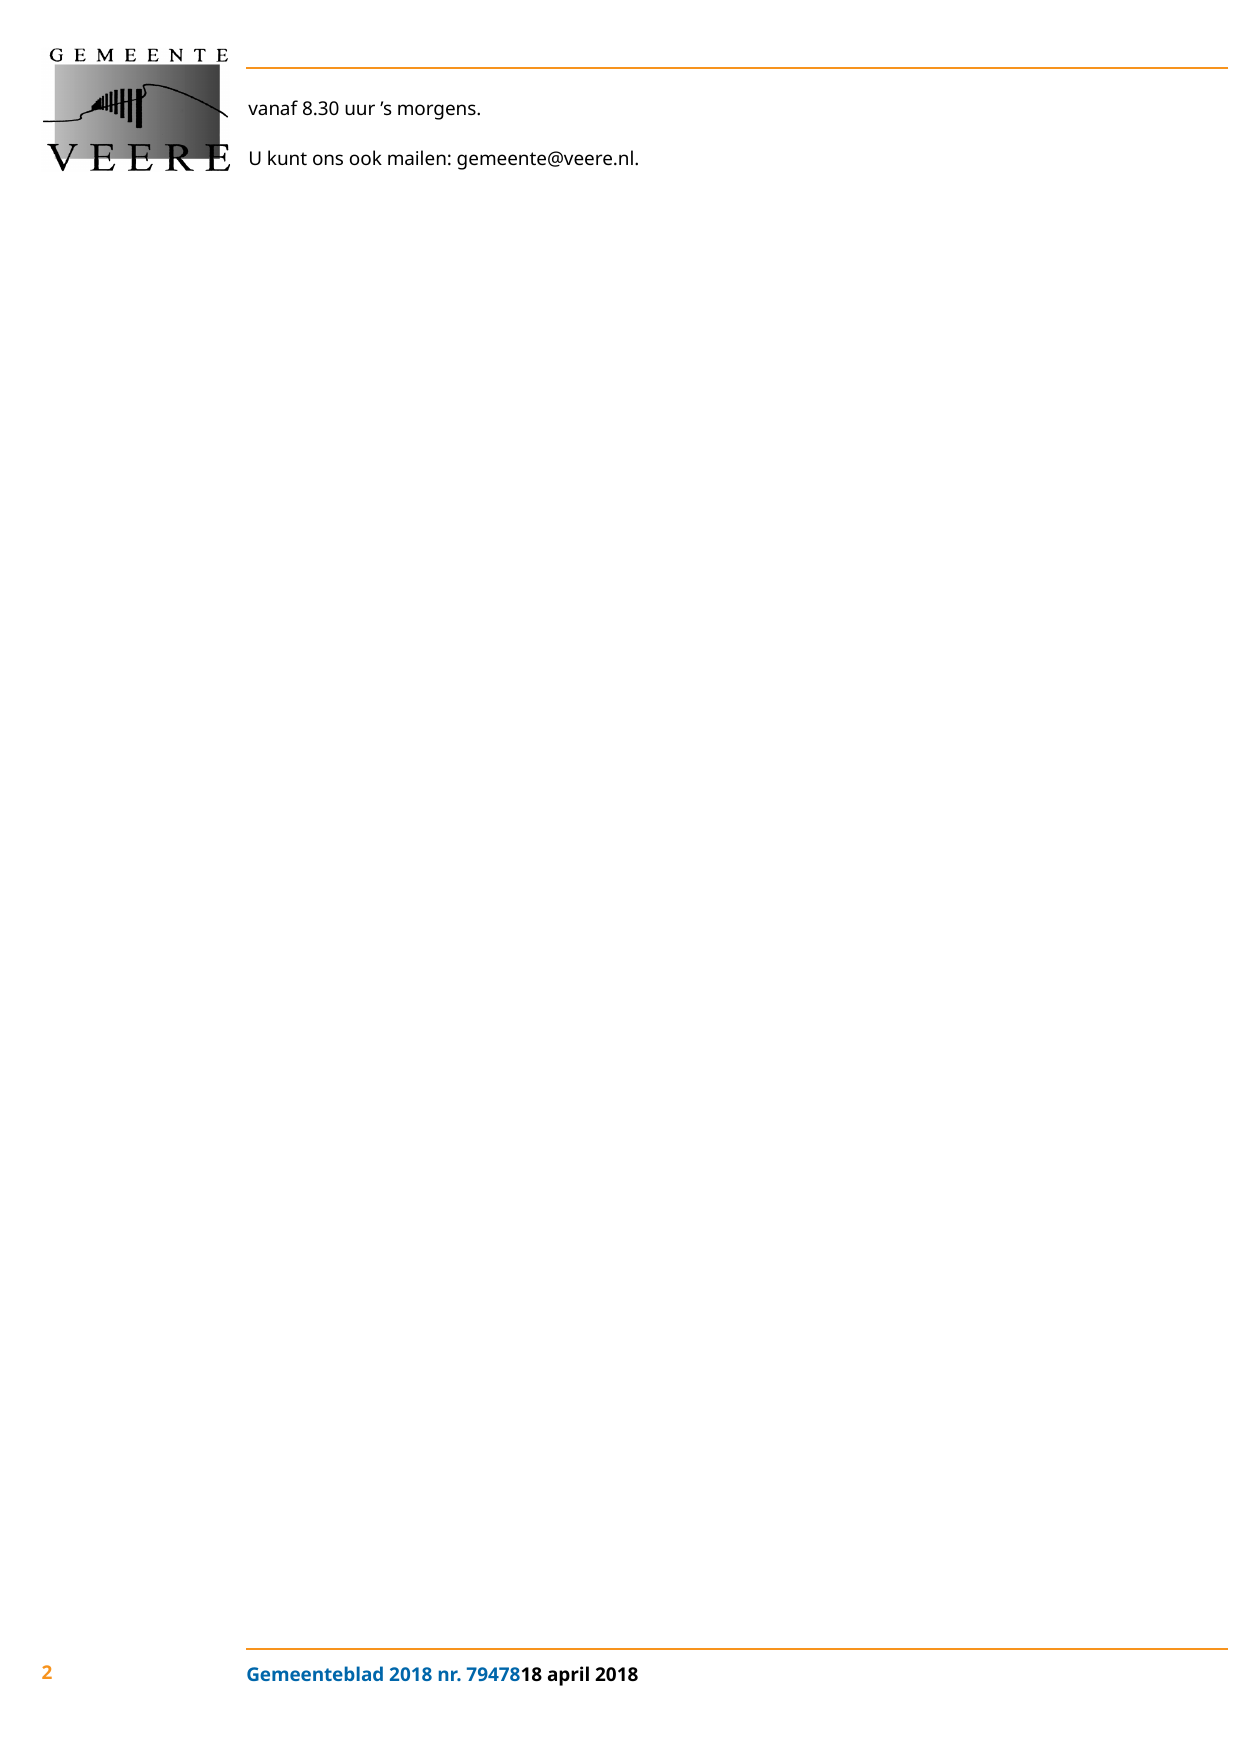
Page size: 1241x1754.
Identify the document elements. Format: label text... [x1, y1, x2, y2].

text vanaf 8.30 uur ’s morgens. [248, 95, 1152, 121]
text U kunt ons ook mailen: gemeente@veere.nl. [248, 145, 1152, 171]
picture [41, 47, 231, 172]
